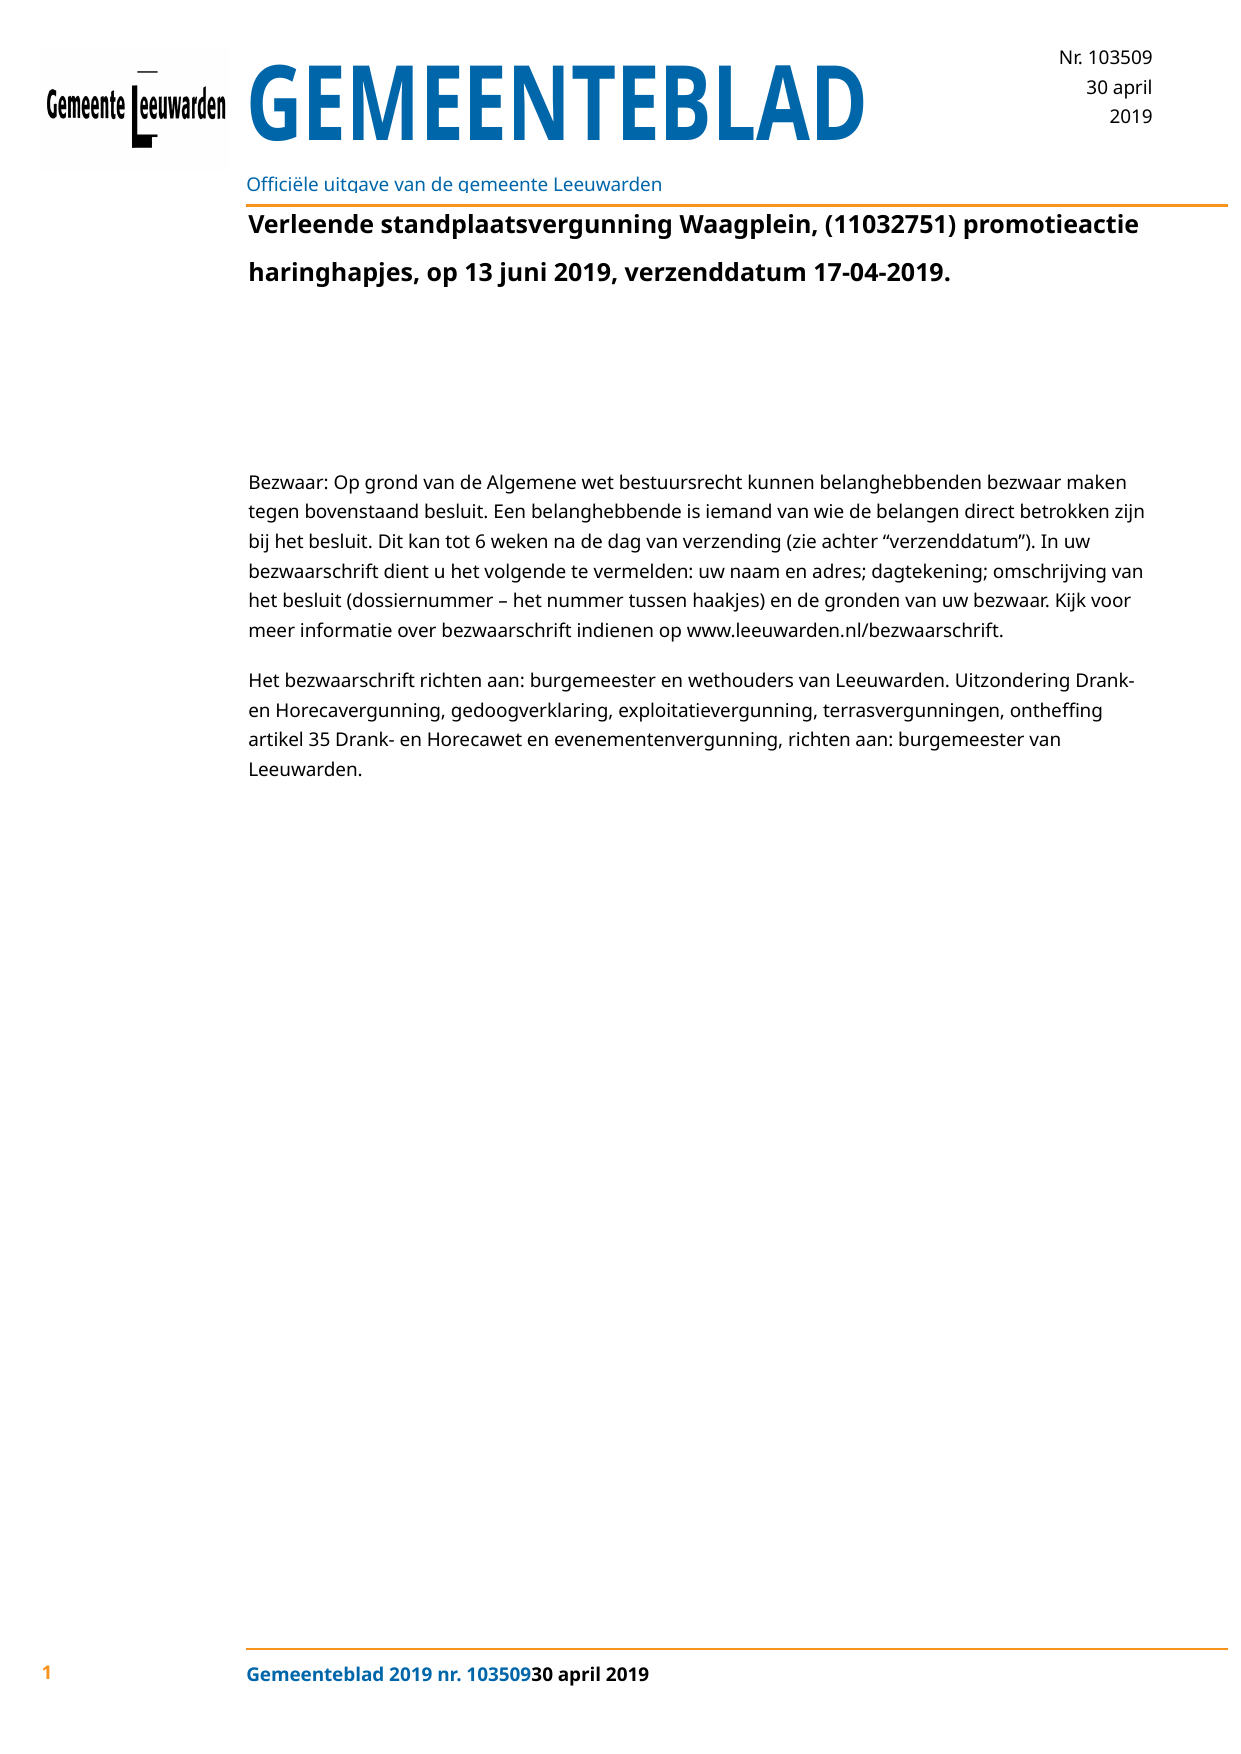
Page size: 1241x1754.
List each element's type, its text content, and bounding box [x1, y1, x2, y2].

picture [41, 47, 231, 172]
text Verleende standplaatsvergunning Waagplein, (11032751) promotieactie haringhapjes, op 13 juni 2019, verzenddatum 17-04-2019. [248, 207, 1152, 288]
text Het bezwaarschrift richten aan: burgemeester en wethouders van Leeuwarden. Uitzondering Drank- en Horecavergunning, gedoogverklaring, exploitatievergunning, terrasvergunningen, ontheffing artikel 35 Drank- en Horecawet en evenementenvergunning, richten aan: burgemeester van Leeuwarden. [248, 667, 1152, 782]
text Bezwaar: Op grond van de Algemene wet bestuursrecht kunnen belanghebbenden bezwaar maken tegen bovenstaand besluit. Een belanghebbende is iemand van wie de belangen direct betrokken zijn bij het besluit. Dit kan tot 6 weken na de dag van verzending (zie achter “verzenddatum”). In uw bezwaarschrift dient u het volgende te vermelden: uw naam en adres; dagtekening; omschrijving van het besluit (dossiernummer – het nummer tussen haakjes) en de gronden van uw bezwaar. Kijk voor meer informatie over bezwaarschrift indienen op www.leeuwarden.nl/bezwaarschrift. [248, 469, 1152, 643]
